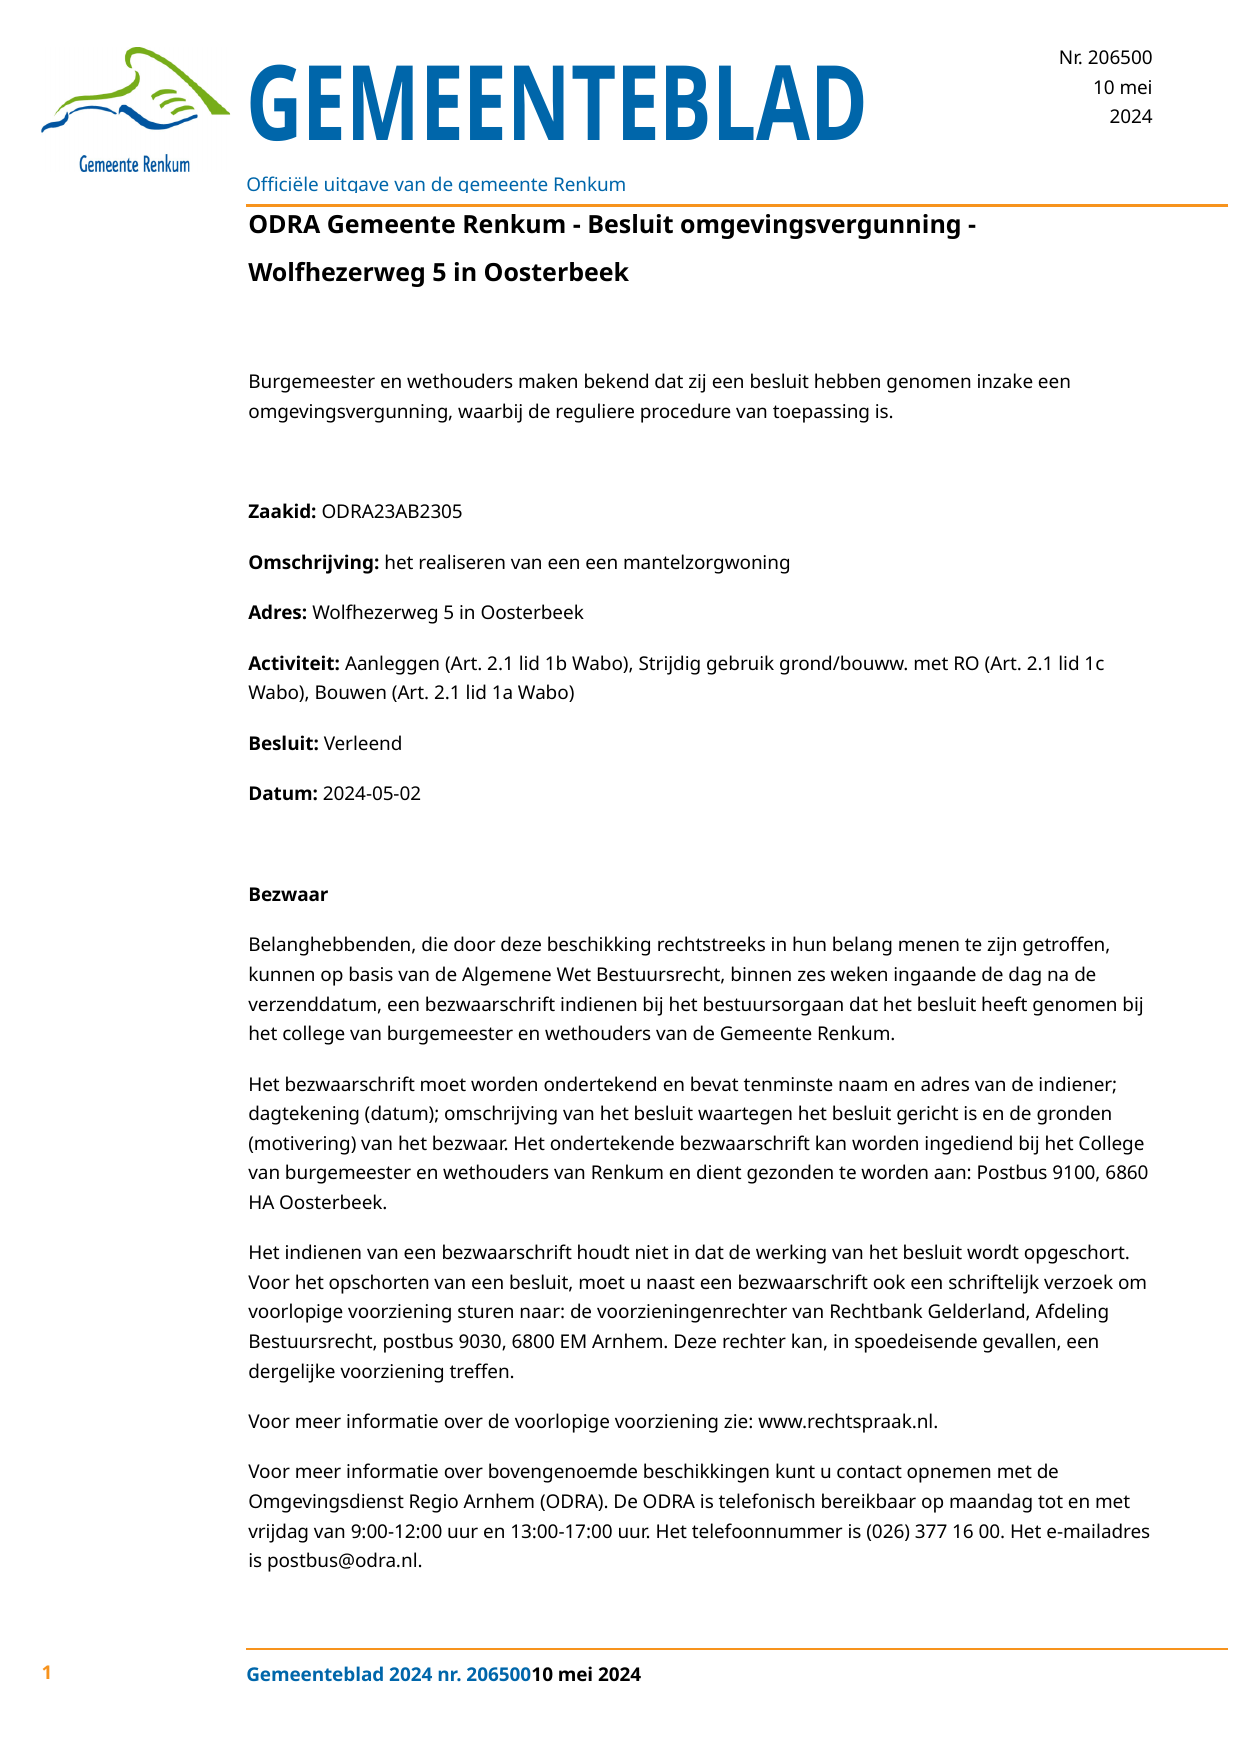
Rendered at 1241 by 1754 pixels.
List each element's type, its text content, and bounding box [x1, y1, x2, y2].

text ODRA Gemeente Renkum - Besluit omgevingsvergunning - Wolfhezerweg 5 in Oosterbeek [248, 207, 1152, 288]
picture [41, 47, 231, 172]
text Het bezwaarschrift moet worden ondertekend en bevat tenminste naam en adres van de indiener; dagtekening (datum); omschrijving van het besluit waartegen het besluit gericht is en de gronden (motivering) van het bezwaar. Het ondertekende bezwaarschrift kan worden ingediend bij het College van burgemeester en wethouders van Renkum en dient gezonden te worden aan: Postbus 9100, 6860 HA Oosterbeek. [248, 1071, 1152, 1215]
text Belanghebbenden, die door deze beschikking rechtstreeks in hun belang menen te zijn getroffen, kunnen op basis van de Algemene Wet Bestuursrecht, binnen zes weken ingaande de dag na de verzenddatum, een bezwaarschrift indienen bij het bestuursorgaan dat het besluit heeft genomen bij het college van burgemeester en wethouders van de Gemeente Renkum. [248, 932, 1152, 1046]
text Datum: 2024-05-02 [248, 780, 1152, 806]
text Adres: Wolfhezerweg 5 in Oosterbeek [248, 599, 1152, 625]
text Zaakid: ODRA23AB2305 [248, 499, 1152, 524]
text Voor meer informatie over de voorlopige voorziening zie: www.rechtspraak.nl. [248, 1408, 1152, 1434]
text Het indienen van een bezwaarschrift houdt niet in dat de werking van het besluit wordt opgeschort. Voor het opschorten van een besluit, moet u naast een bezwaarschrift ook een schriftelijk verzoek om voorlopige voorziening sturen naar: de voorzieningenrechter van Rechtbank Gelderland, Afdeling Bestuursrecht, postbus 9030, 6800 EM Arnhem. Deze rechter kan, in spoedeisende gevallen, een dergelijke voorziening treffen. [248, 1239, 1152, 1384]
text Voor meer informatie over bovengenoemde beschikkingen kunt u contact opnemen met de Omgevingsdienst Regio Arnhem (ODRA). De ODRA is telefonisch bereikbaar op maandag tot en met vrijdag van 9:00-12:00 uur en 13:00-17:00 uur. Het telefoonnummer is (026) 377 16 00. Het e-mailadres is postbus@odra.nl. [248, 1459, 1152, 1573]
text Activiteit: Aanleggen (Art. 2.1 lid 1b Wabo), Strijdig gebruik grond/bouww. met RO (Art. 2.1 lid 1c Wabo), Bouwen (Art. 2.1 lid 1a Wabo) [248, 650, 1152, 705]
text Besluit: Verleend [248, 730, 1152, 756]
text Bezwaar [248, 881, 1152, 907]
text Omschrijving: het realiseren van een een mantelzorgwoning [248, 549, 1152, 575]
text Burgemeester en wethouders maken bekend dat zij een besluit hebben genomen inzake een omgevingsvergunning, waarbij de reguliere procedure van toepassing is. [248, 368, 1152, 424]
